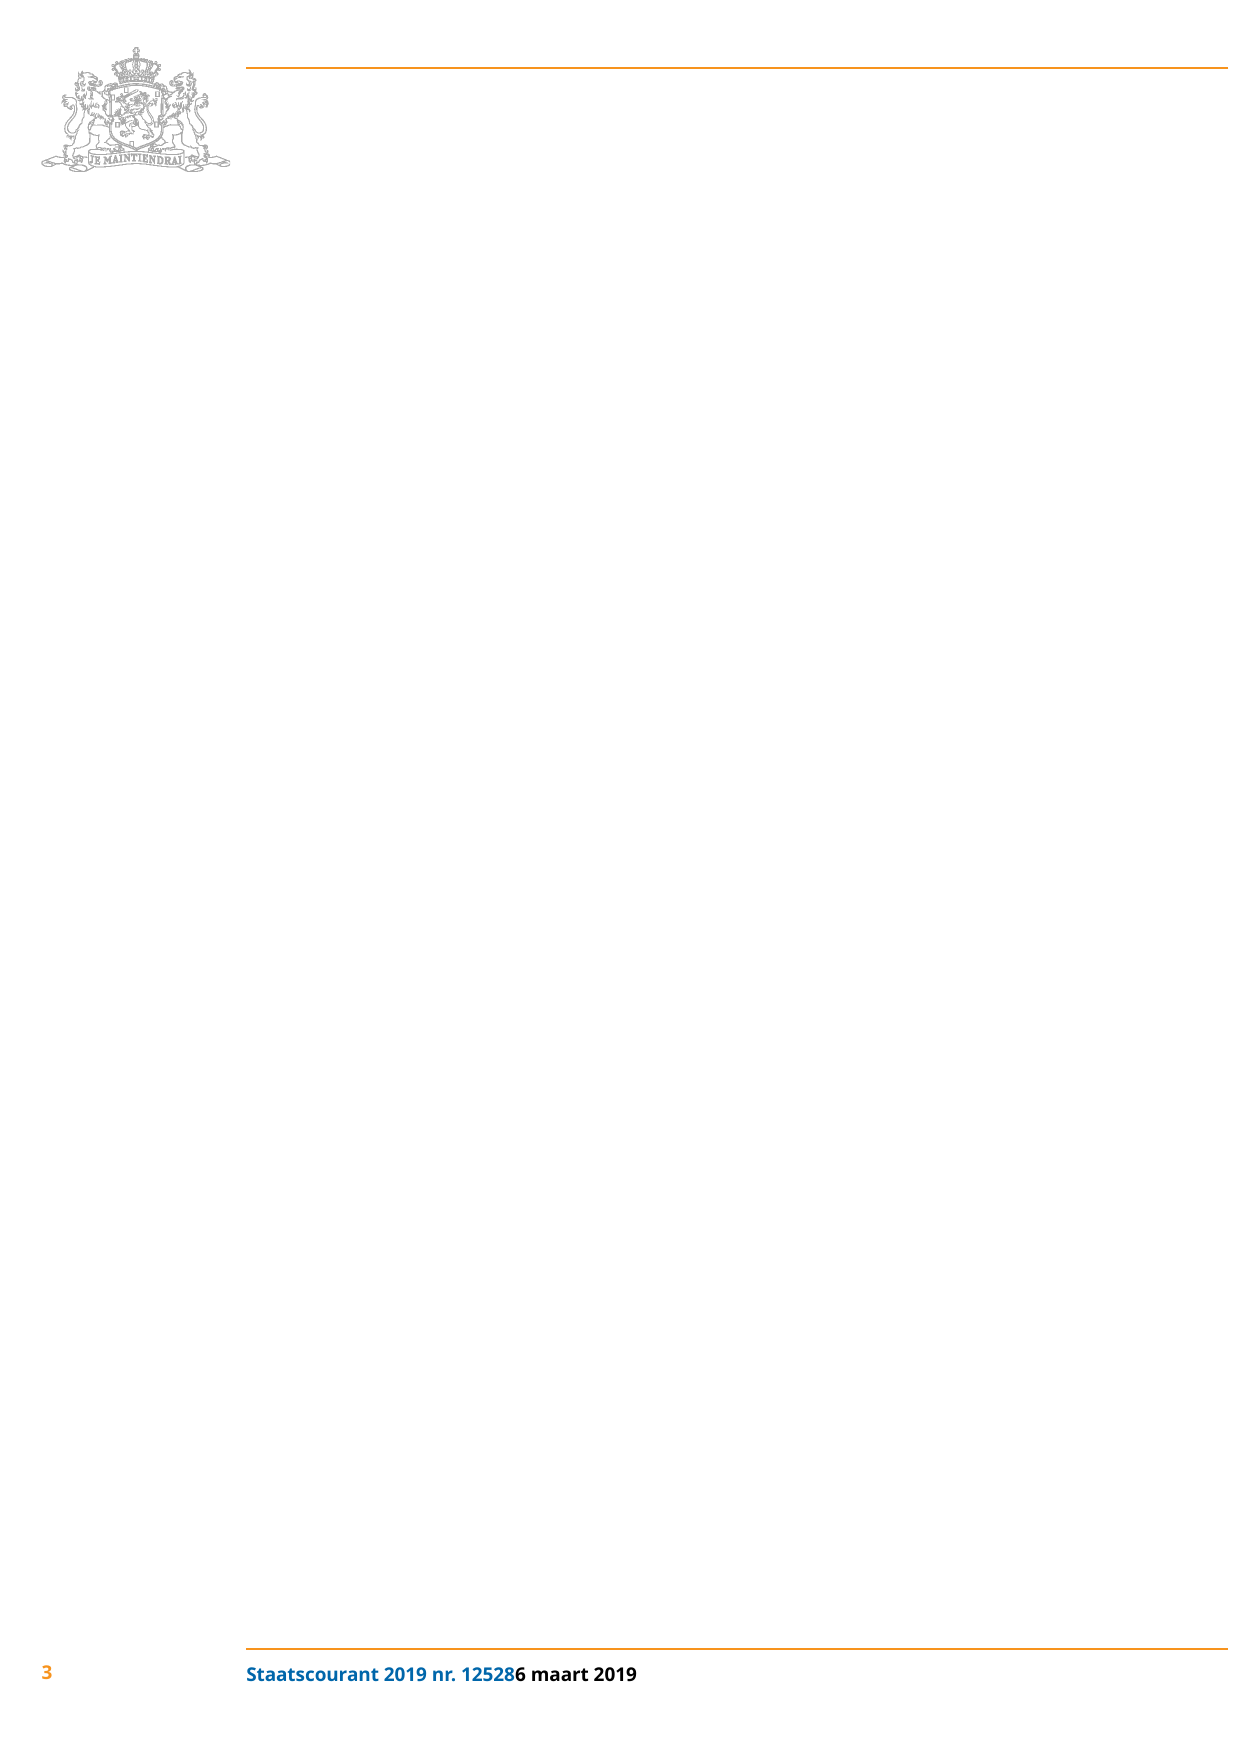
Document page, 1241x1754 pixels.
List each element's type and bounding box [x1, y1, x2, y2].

picture [41, 47, 231, 172]
